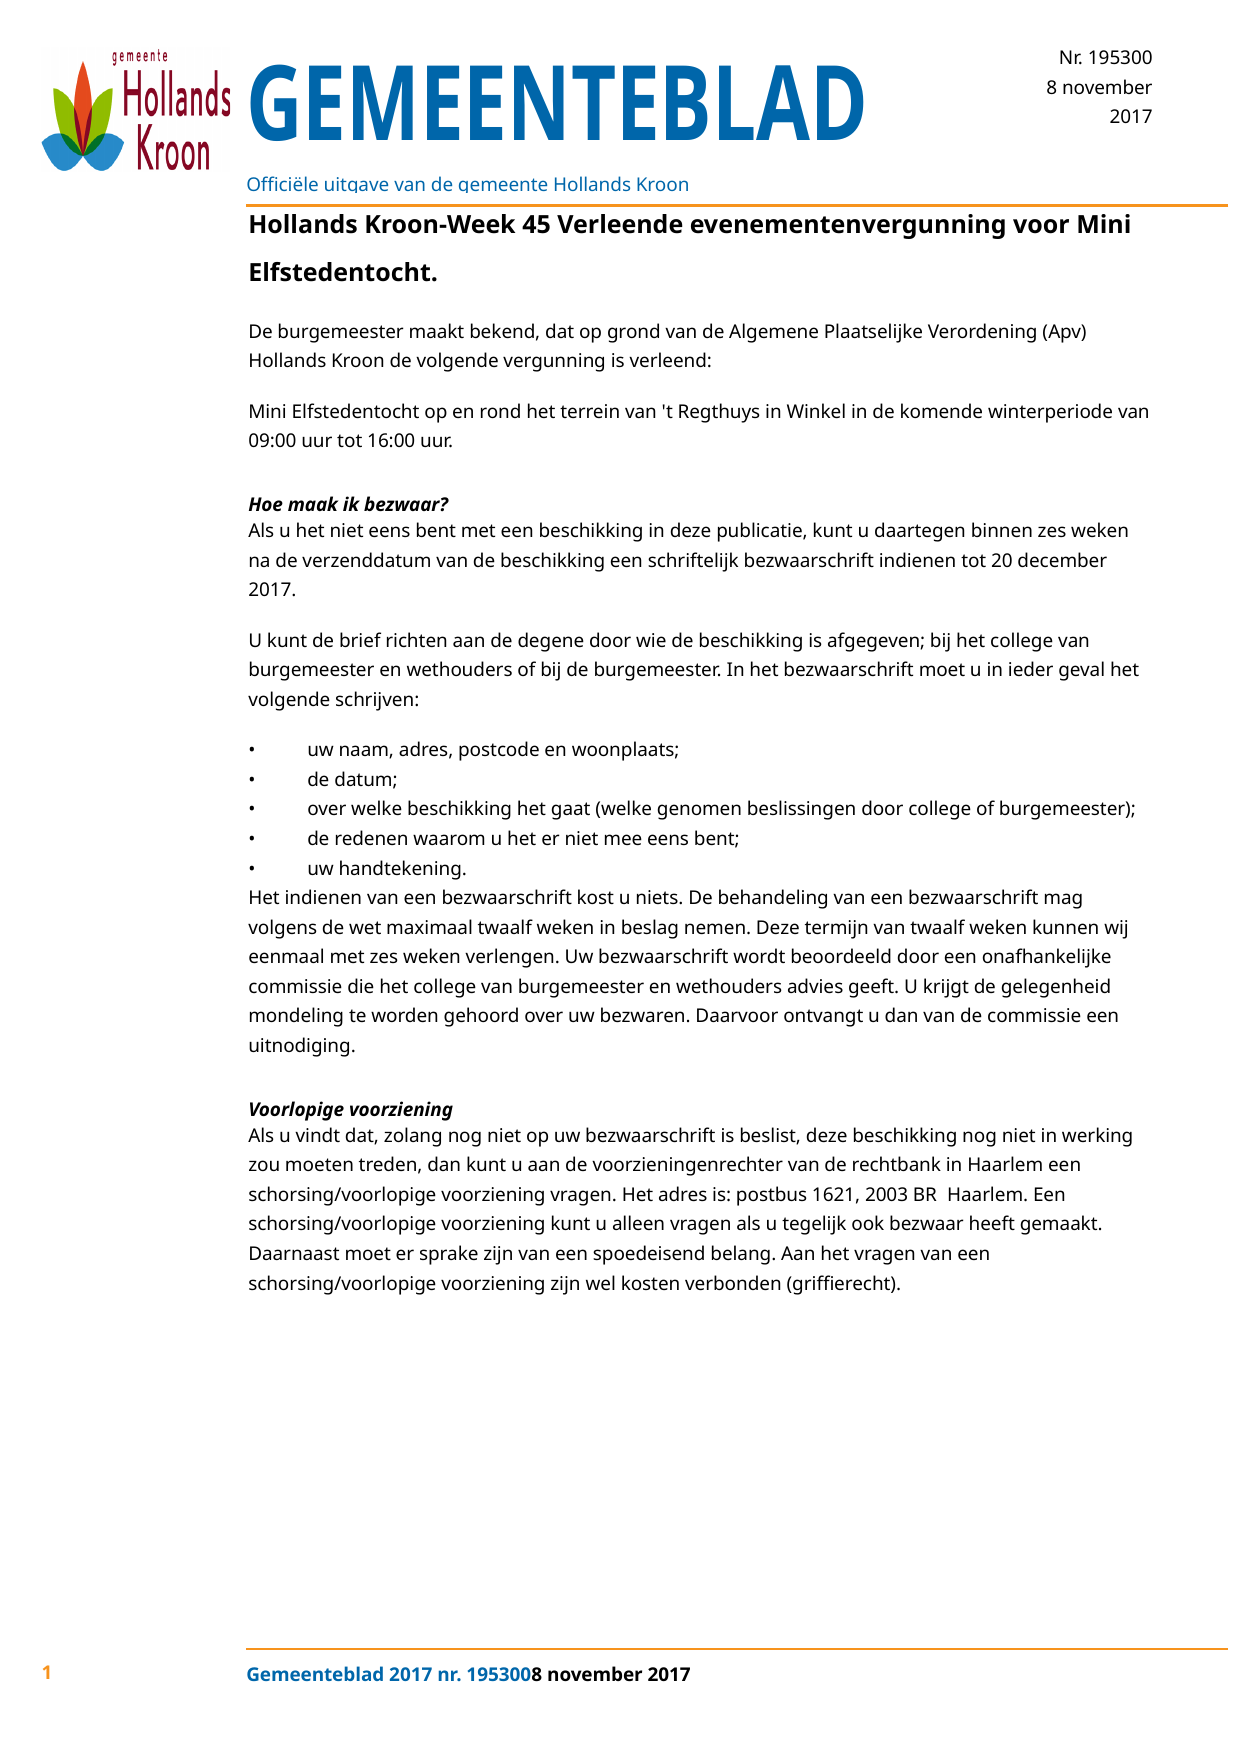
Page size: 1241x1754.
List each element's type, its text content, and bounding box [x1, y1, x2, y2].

text Voorlopige voorziening [248, 1096, 1152, 1122]
text De burgemeester maakt bekend, dat op grond van de Algemene Plaatselijke Verordening (Apv) Hollands Kroon de volgende vergunning is verleend: [248, 318, 1152, 373]
list uw handtekening. [248, 855, 1152, 880]
list de redenen waarom u het er niet mee eens bent; [248, 825, 1152, 851]
text U kunt de brief richten aan de degene door wie de beschikking is afgegeven; bij het college van burgemeester en wethouders of bij de burgemeester. In het bezwaarschrift moet u in ieder geval het volgende schrijven: [248, 627, 1152, 712]
list de datum; [248, 766, 1152, 792]
text Het indienen van een bezwaarschrift kost u niets. De behandeling van een bezwaarschrift mag volgens de wet maximaal twaalf weken in beslag nemen. Deze termijn van twaalf weken kunnen wij eenmaal met zes weken verlengen. Uw bezwaarschrift wordt beoordeeld door een onafhankelijke commissie die het college van burgemeester en wethouders advies geeft. U krijgt de gelegenheid mondeling te worden gehoord over uw bezwaren. Daarvoor ontvangt u dan van de commissie een uitnodiging. [248, 884, 1152, 1058]
text Mini Elfstedentocht op en rond het terrein van 't Regthuys in Winkel in de komende winterperiode van 09:00 uur tot 16:00 uur. [248, 398, 1152, 453]
list uw naam, adres, postcode en woonplaats; [248, 736, 1152, 762]
list over welke beschikking het gaat (welke genomen beslissingen door college of burgemeester); [248, 796, 1152, 821]
picture [41, 47, 231, 172]
text Als u vindt dat, zolang nog niet op uw bezwaarschrift is beslist, deze beschikking nog niet in werking zou moeten treden, dan kunt u aan de voorzieningenrechter van de rechtbank in Haarlem een schorsing/voorlopige voorziening vragen. Het adres is: postbus 1621, 2003 BR Haarlem. Een schorsing/voorlopige voorziening kunt u alleen vragen als u tegelijk ook bezwaar heeft gemaakt. Daarnaast moet er sprake zijn van een spoedeisend belang. Aan het vragen van een schorsing/voorlopige voorziening zijn wel kosten verbonden (griffierecht). [248, 1122, 1152, 1296]
text Hoe maak ik bezwaar? [248, 491, 1152, 517]
text Als u het niet eens bent met een beschikking in deze publicatie, kunt u daartegen binnen zes weken na de verzenddatum van de beschikking een schriftelijk bezwaarschrift indienen tot 20 december 2017. [248, 517, 1152, 602]
text Hollands Kroon-Week 45 Verleende evenementenvergunning voor Mini Elfstedentocht. [248, 207, 1152, 288]
